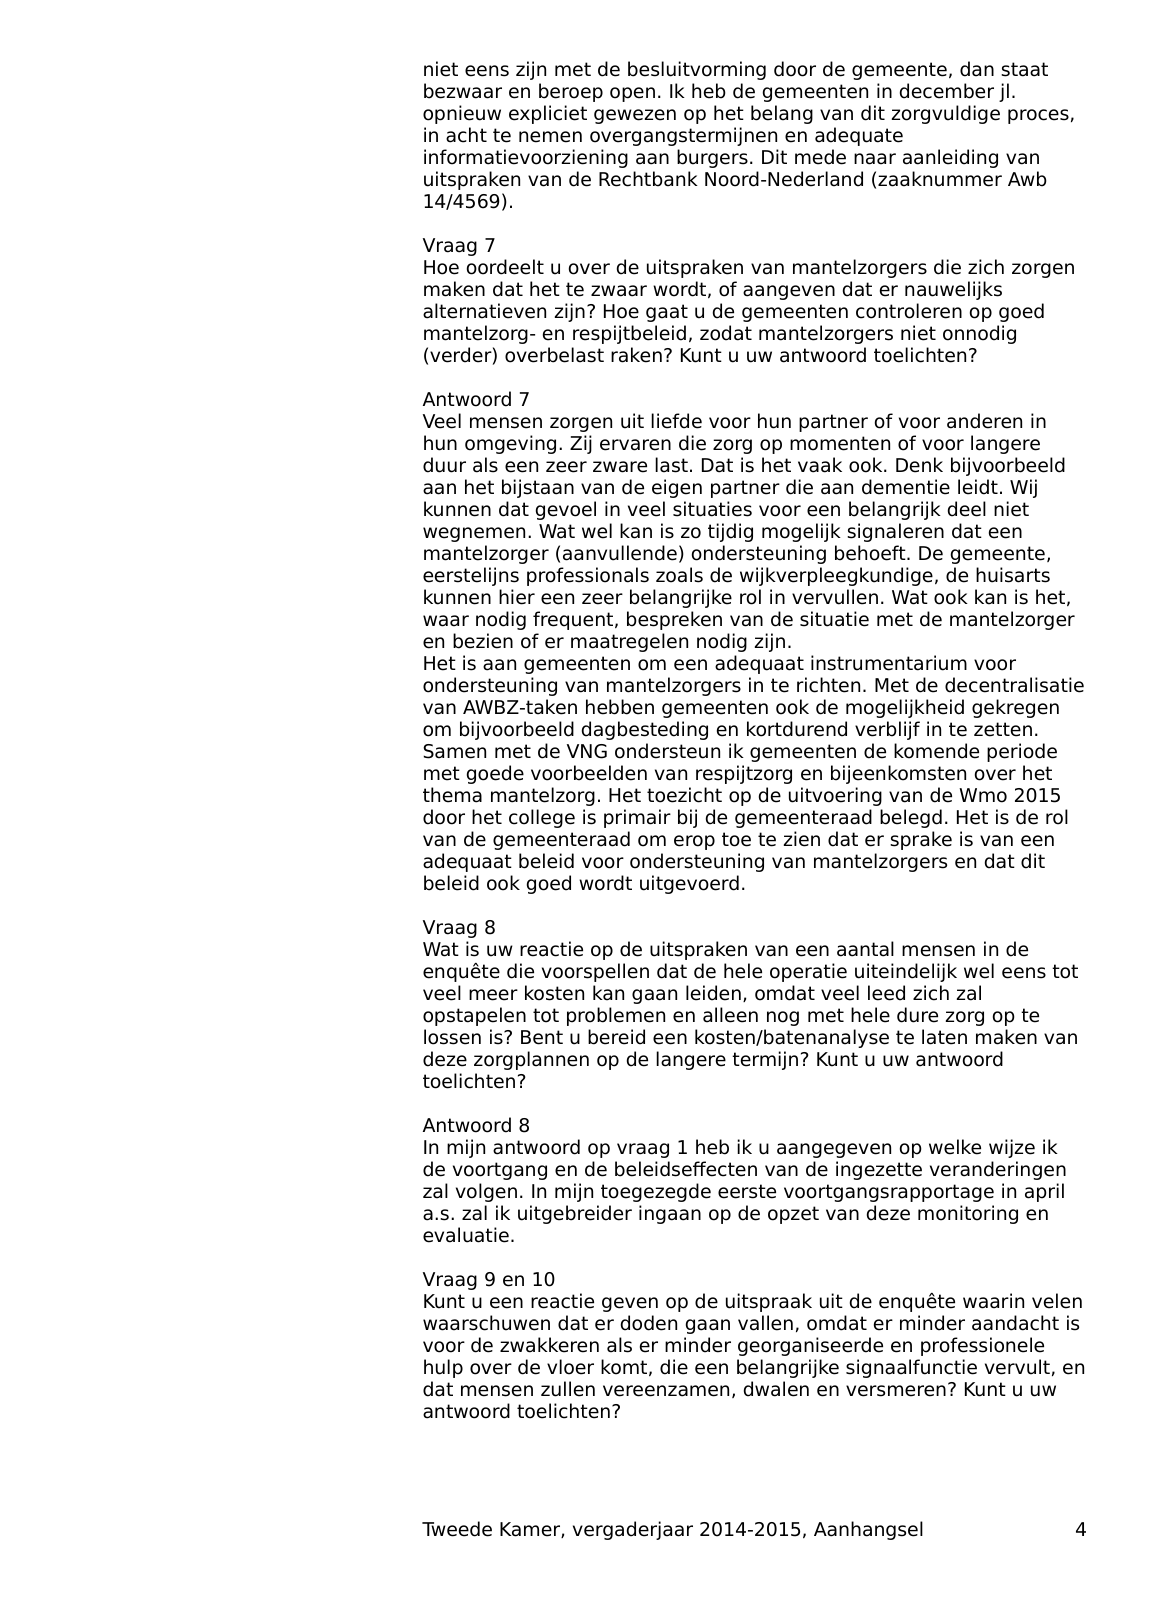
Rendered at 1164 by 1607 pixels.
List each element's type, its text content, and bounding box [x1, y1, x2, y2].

text Kunt u een reactie geven op de uitspraak uit de enquête waarin velen waarschuwen dat er doden gaan vallen, omdat er minder aandacht is voor de zwakkeren als er minder georganiseerde en professionele hulp over de vloer komt, die een belangrijke signaalfunctie vervult, en dat mensen zullen vereenzamen, dwalen en versmeren? Kunt u uw antwoord toelichten? [422, 1291, 1087, 1423]
text Wat is uw reactie op de uitspraken van een aantal mensen in de enquête die voorspellen dat de hele operatie uiteindelijk wel eens tot veel meer kosten kan gaan leiden, omdat veel leed zich zal opstapelen tot problemen en alleen nog met hele dure zorg op te lossen is? Bent u bereid een kosten/batenanalyse te laten maken van deze zorgplannen op de langere termijn? Kunt u uw antwoord toelichten? [422, 939, 1087, 1093]
text Veel mensen zorgen uit liefde voor hun partner of voor anderen in hun omgeving. Zij ervaren die zorg op momenten of voor langere duur als een zeer zware last. Dat is het vaak ook. Denk bijvoorbeeld aan het bijstaan van de eigen partner die aan dementie leidt. Wij kunnen dat gevoel in veel situaties voor een belangrijk deel niet wegnemen. Wat wel kan is zo tijdig mogelijk signaleren dat een mantelzorger (aanvullende) ondersteuning behoeft. De gemeente, eerstelijns professionals zoals de wijkverpleegkundige, de huisarts kunnen hier een zeer belangrijke rol in vervullen. Wat ook kan is het, waar nodig frequent, bespreken van de situatie met de mantelzorger en bezien of er maatregelen nodig zijn. [422, 411, 1087, 653]
text Vraag 9 en 10 [422, 1269, 1087, 1291]
text Vraag 8 [422, 917, 1087, 939]
text Antwoord 8 [422, 1115, 1087, 1137]
text Vraag 7 [422, 235, 1087, 257]
text Antwoord 7 [422, 389, 1087, 411]
text In mijn antwoord op vraag 1 heb ik u aangegeven op welke wijze ik de voortgang en de beleidseffecten van de ingezette veranderingen zal volgen. In mijn toegezegde eerste voortgangsrapportage in april a.s. zal ik uitgebreider ingaan op de opzet van deze monitoring en evaluatie. [422, 1137, 1087, 1247]
text niet eens zijn met de besluitvorming door de gemeente, dan staat bezwaar en beroep open. Ik heb de gemeenten in december jl. opnieuw expliciet gewezen op het belang van dit zorgvuldige proces, in acht te nemen overgangstermijnen en adequate informatievoorziening aan burgers. Dit mede naar aanleiding van uitspraken van de Rechtbank Noord-Nederland (zaaknummer Awb 14/4569). [422, 59, 1087, 213]
text Het is aan gemeenten om een adequaat instrumentarium voor ondersteuning van mantelzorgers in te richten. Met de decentralisatie van AWBZ-taken hebben gemeenten ook de mogelijkheid gekregen om bijvoorbeeld dagbesteding en kortdurend verblijf in te zetten. Samen met de VNG ondersteun ik gemeenten de komende periode met goede voorbeelden van respijtzorg en bijeenkomsten over het thema mantelzorg. Het toezicht op de uitvoering van de Wmo 2015 door het college is primair bij de gemeenteraad belegd. Het is de rol van de gemeenteraad om erop toe te zien dat er sprake is van een adequaat beleid voor ondersteuning van mantelzorgers en dat dit beleid ook goed wordt uitgevoerd. [422, 653, 1087, 895]
text Hoe oordeelt u over de uitspraken van mantelzorgers die zich zorgen maken dat het te zwaar wordt, of aangeven dat er nauwelijks alternatieven zijn? Hoe gaat u de gemeenten controleren op goed mantelzorg- en respijtbeleid, zodat mantelzorgers niet onnodig (verder) overbelast raken? Kunt u uw antwoord toelichten? [422, 257, 1087, 367]
